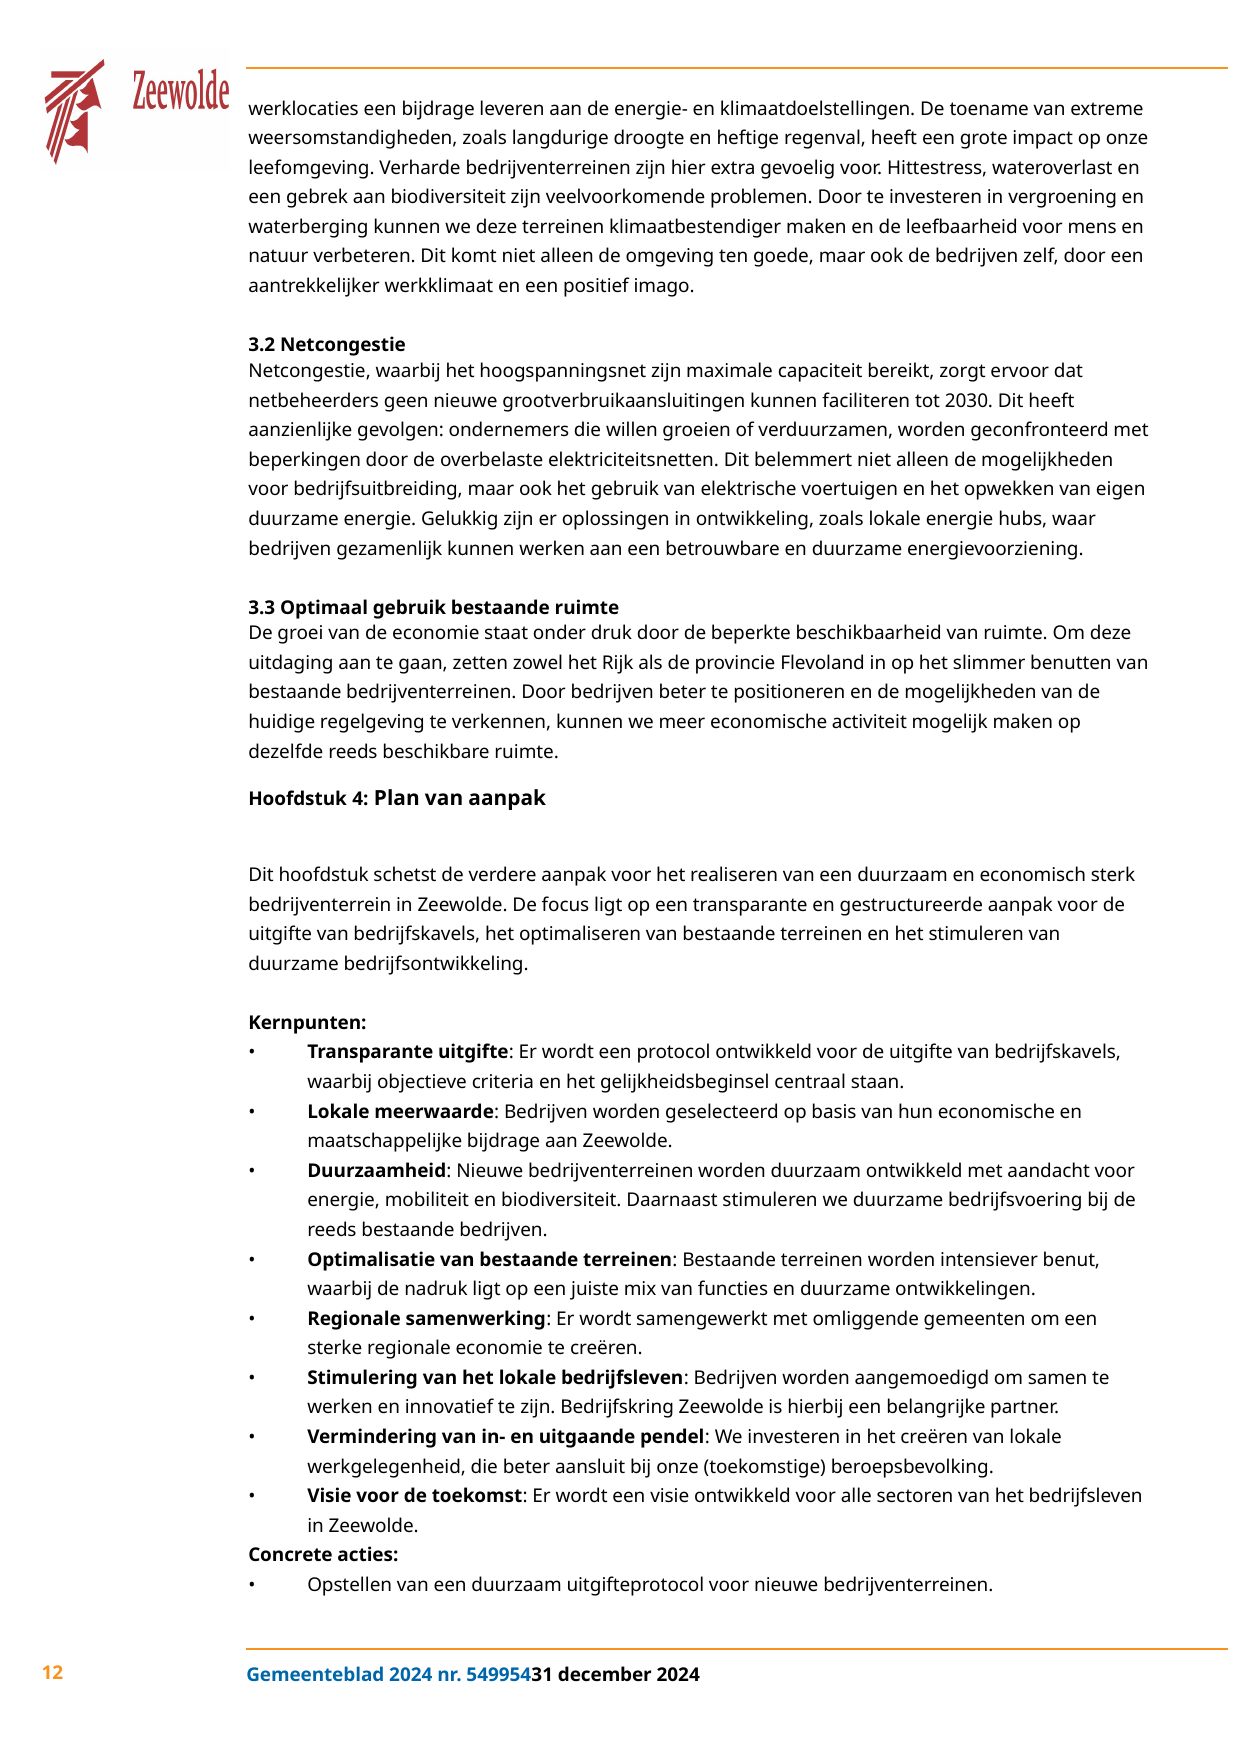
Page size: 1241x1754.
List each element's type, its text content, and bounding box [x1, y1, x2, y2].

list Regionale samenwerking: Er wordt samengewerkt met omliggende gemeenten om een sterke regionale economie te creëren. [248, 1305, 1152, 1360]
text Netcongestie, waarbij het hoogspanningsnet zijn maximale capaciteit bereikt, zorgt ervoor dat netbeheerders geen nieuwe grootverbruikaansluitingen kunnen faciliteren tot 2030. Dit heeft aanzienlijke gevolgen: ondernemers die willen groeien of verduurzamen, worden geconfronteerd met beperkingen door de overbelaste elektriciteitsnetten. Dit belemmert niet alleen de mogelijkheden voor bedrijfsuitbreiding, maar ook het gebruik van elektrische voertuigen en het opwekken van eigen duurzame energie. Gelukkig zijn er oplossingen in ontwikkeling, zoals lokale energie hubs, waar bedrijven gezamenlijk kunnen werken aan een betrouwbare en duurzame energievoorziening. [248, 357, 1152, 560]
list Stimulering van het lokale bedrijfsleven: Bedrijven worden aangemoedigd om samen te werken en innovatief te zijn. Bedrijfskring Zeewolde is hierbij een belangrijke partner. [248, 1364, 1152, 1419]
list Transparante uitgifte: Er wordt een protocol ontwikkeld voor de uitgifte van bedrijfskavels, waarbij objectieve criteria en het gelijkheidsbeginsel centraal staan. [248, 1039, 1152, 1094]
list Vermindering van in- en uitgaande pendel: We investeren in het creëren van lokale werkgelegenheid, die beter aansluit bij onze (toekomstige) beroepsbevolking. [248, 1423, 1152, 1479]
text Hoofdstuk 4: Plan van aanpak [248, 783, 1152, 812]
list Lokale meerwaarde: Bedrijven worden geselecteerd op basis van hun economische en maatschappelijke bijdrage aan Zeewolde. [248, 1098, 1152, 1153]
text werklocaties een bijdrage leveren aan de energie- en klimaatdoelstellingen. De toename van extreme weersomstandigheden, zoals langdurige droogte en heftige regenval, heeft een grote impact op onze leefomgeving. Verharde bedrijventerreinen zijn hier extra gevoelig voor. Hittestress, wateroverlast en een gebrek aan biodiversiteit zijn veelvoorkomende problemen. Door te investeren in vergroening en waterberging kunnen we deze terreinen klimaatbestendiger maken en de leefbaarheid voor mens en natuur verbeteren. Dit komt niet alleen de omgeving ten goede, maar ook de bedrijven zelf, door een aantrekkelijker werkklimaat en een positief imago. [248, 95, 1152, 298]
text 3.2 Netcongestie [248, 331, 1152, 357]
text 3.3 Optimaal gebruik bestaande ruimte [248, 594, 1152, 619]
list Visie voor de toekomst: Er wordt een visie ontwikkeld voor alle sectoren van het bedrijfsleven in Zeewolde. [248, 1482, 1152, 1538]
list Opstellen van een duurzaam uitgifteprotocol voor nieuwe bedrijventerreinen. [248, 1571, 1152, 1597]
text Dit hoofdstuk schetst de verdere aanpak voor het realiseren van een duurzaam en economisch sterk bedrijventerrein in Zeewolde. De focus ligt op een transparante en gestructureerde aanpak voor de uitgifte van bedrijfskavels, het optimaliseren van bestaande terreinen en het stimuleren van duurzame bedrijfsontwikkeling. [248, 861, 1152, 976]
text De groei van de economie staat onder druk door de beperkte beschikbaarheid van ruimte. Om deze uitdaging aan te gaan, zetten zowel het Rijk als de provincie Flevoland in op het slimmer benutten van bestaande bedrijventerreinen. Door bedrijven beter te positioneren en de mogelijkheden van de huidige regelgeving te verkennen, kunnen we meer economische activiteit mogelijk maken op dezelfde reeds beschikbare ruimte. [248, 619, 1152, 764]
list Duurzaamheid: Nieuwe bedrijventerreinen worden duurzaam ontwikkeld met aandacht voor energie, mobiliteit en biodiversiteit. Daarnaast stimuleren we duurzame bedrijfsvoering bij de reeds bestaande bedrijven. [248, 1157, 1152, 1242]
text Kernpunten: [248, 1009, 1152, 1035]
text Concrete acties: [248, 1542, 1152, 1567]
picture [41, 47, 231, 172]
list Optimalisatie van bestaande terreinen: Bestaande terreinen worden intensiever benut, waarbij de nadruk ligt op een juiste mix van functies en duurzame ontwikkelingen. [248, 1246, 1152, 1301]
